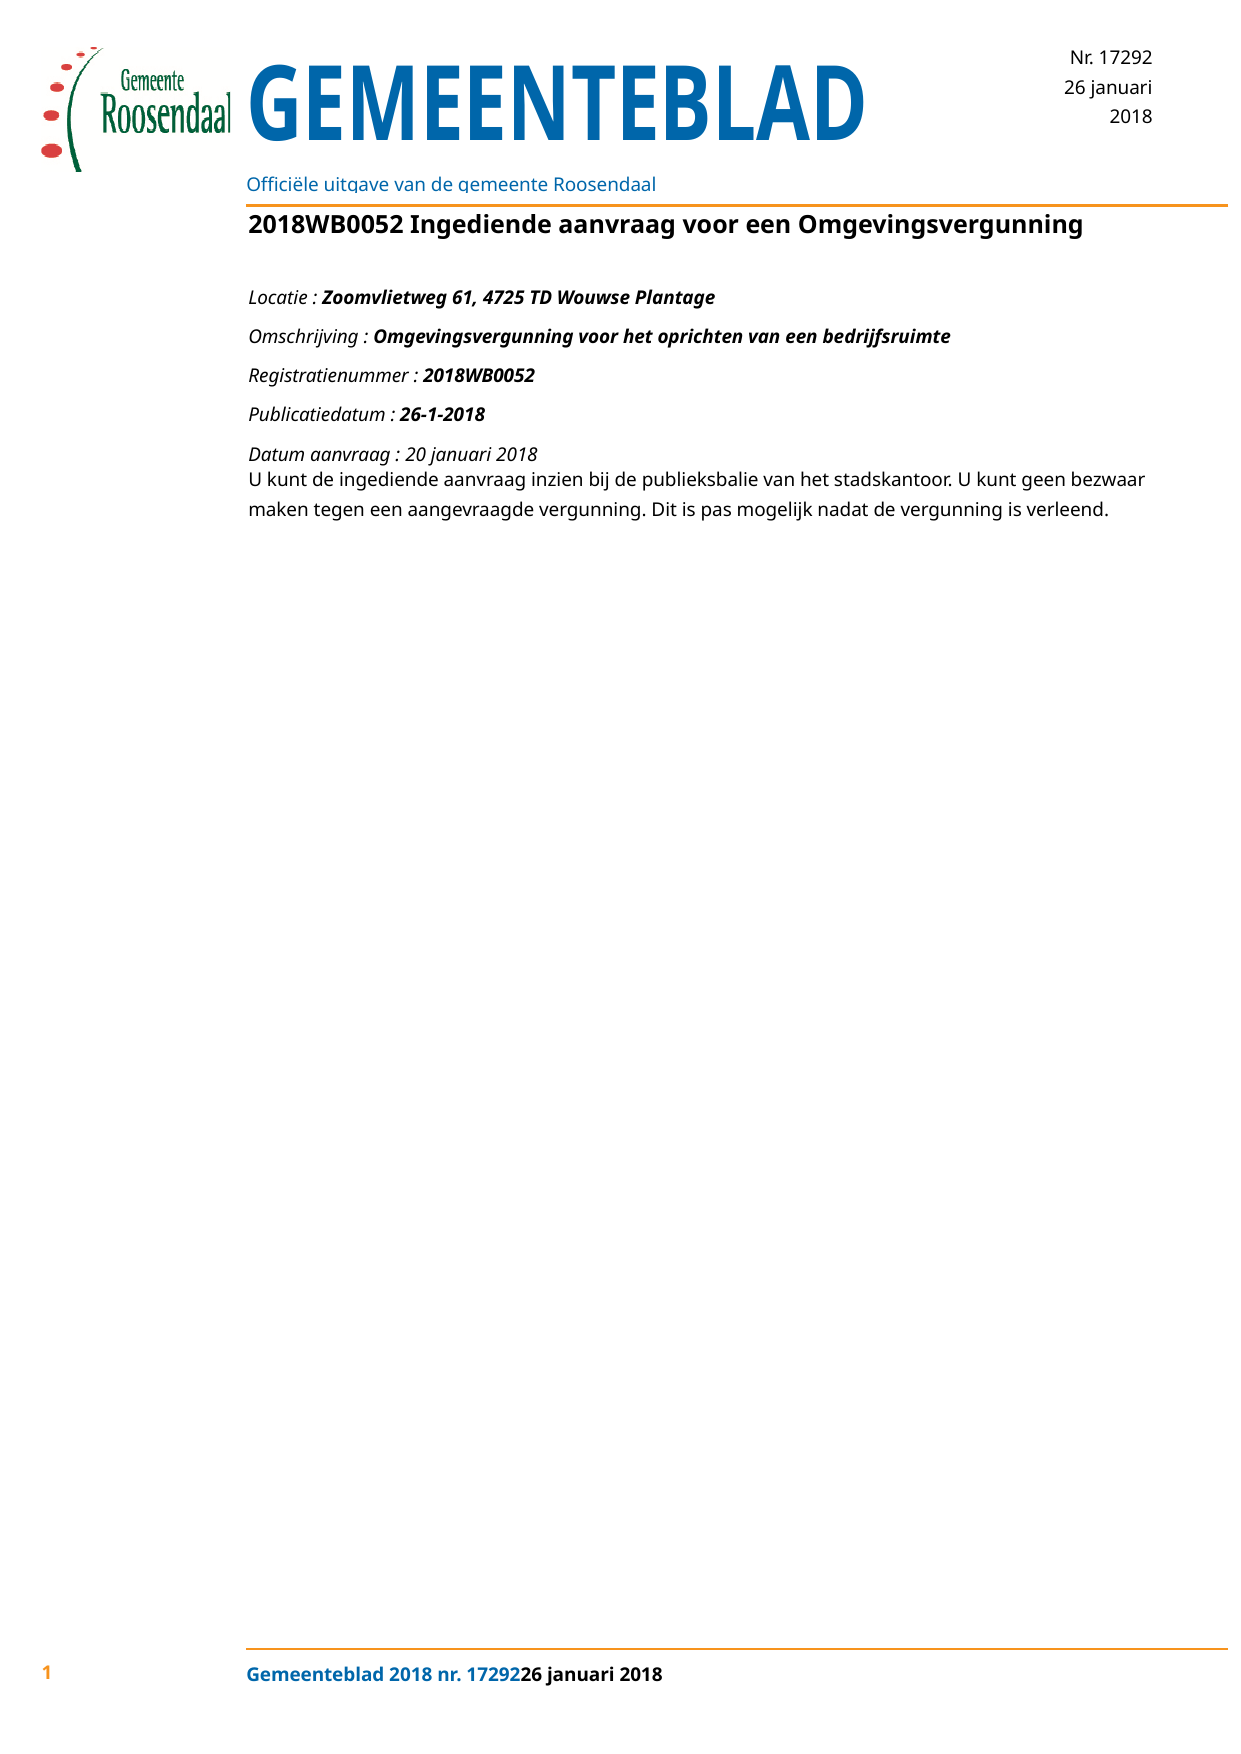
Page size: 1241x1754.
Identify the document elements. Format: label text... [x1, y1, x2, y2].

text Datum aanvraag : 20 januari 2018 [248, 441, 1152, 467]
text Locatie : Zoomvlietweg 61, 4725 TD Wouwse Plantage [248, 284, 1152, 309]
text 2018WB0052 Ingediende aanvraag voor een Omgevingsvergunning [248, 207, 1152, 241]
text U kunt de ingediende aanvraag inzien bij de publieksbalie van het stadskantoor. U kunt geen bezwaar maken tegen een aangevraagde vergunning. Dit is pas mogelijk nadat de vergunning is verleend. [248, 467, 1152, 522]
text Registratienummer : 2018WB0052 [248, 362, 1152, 388]
picture [41, 47, 231, 172]
text Omschrijving : Omgevingsvergunning voor het oprichten van een bedrijfsruimte [248, 323, 1152, 349]
text Publicatiedatum : 26-1-2018 [248, 402, 1152, 427]
